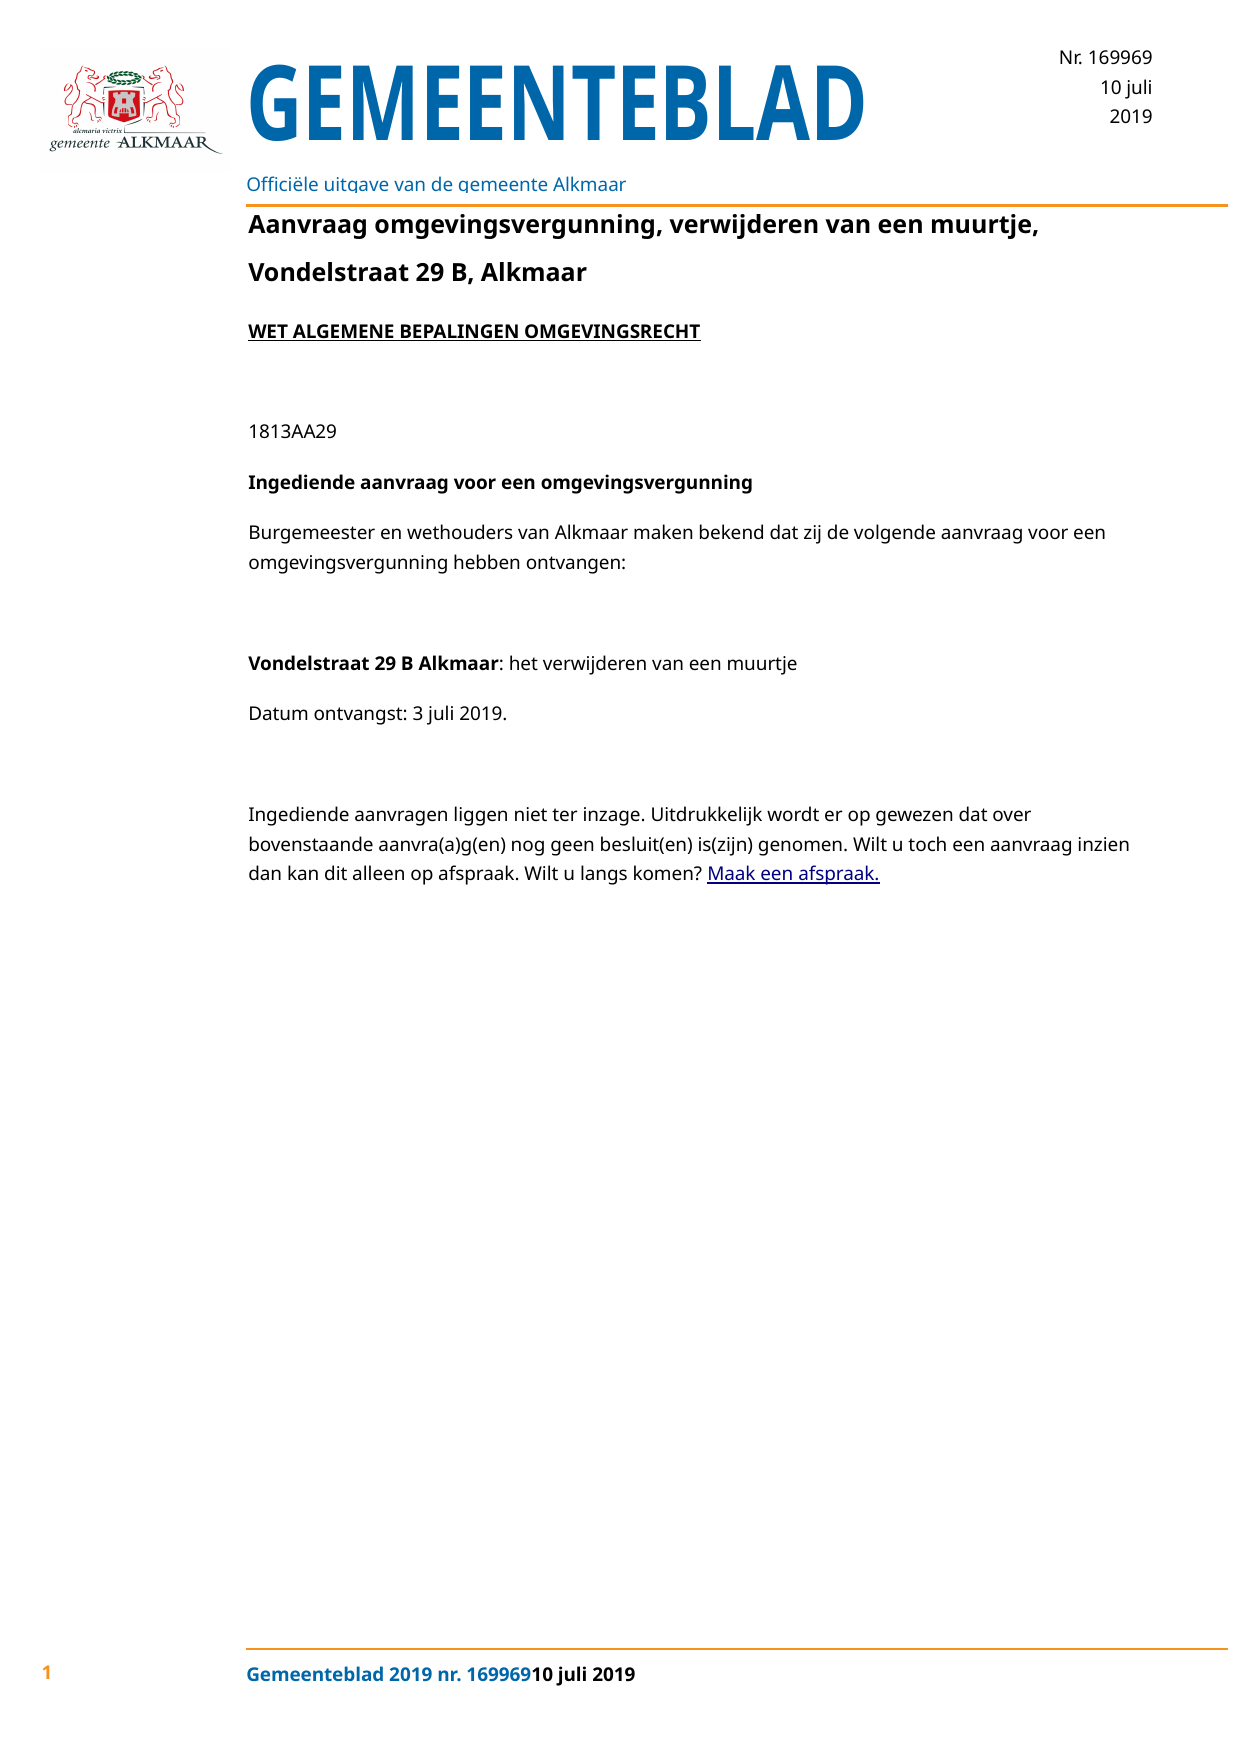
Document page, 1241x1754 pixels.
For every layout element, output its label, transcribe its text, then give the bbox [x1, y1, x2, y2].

text Datum ontvangst: 3 juli 2019. [248, 700, 1152, 726]
text Aanvraag omgevingsvergunning, verwijderen van een muurtje, Vondelstraat 29 B, Alkmaar [248, 207, 1152, 288]
text WET ALGEMENE BEPALINGEN OMGEVINGSRECHT [248, 318, 1152, 344]
text Ingediende aanvragen liggen niet ter inzage. Uitdrukkelijk wordt er op gewezen dat over bovenstaande aanvra(a)g(en) nog geen besluit(en) is(zijn) genomen. Wilt u toch een aanvraag inzien dan kan dit alleen op afspraak. Wilt u langs komen? Maak een afspraak. [248, 801, 1152, 886]
text 1813AA29 [248, 419, 1152, 444]
text Vondelstraat 29 B Alkmaar: het verwijderen van een muurtje [248, 650, 1152, 676]
text Ingediende aanvraag voor een omgevingsvergunning [248, 469, 1152, 495]
text Burgemeester en wethouders van Alkmaar maken bekend dat zij de volgende aanvraag voor een omgevingsvergunning hebben ontvangen: [248, 519, 1152, 575]
picture [41, 47, 231, 172]
